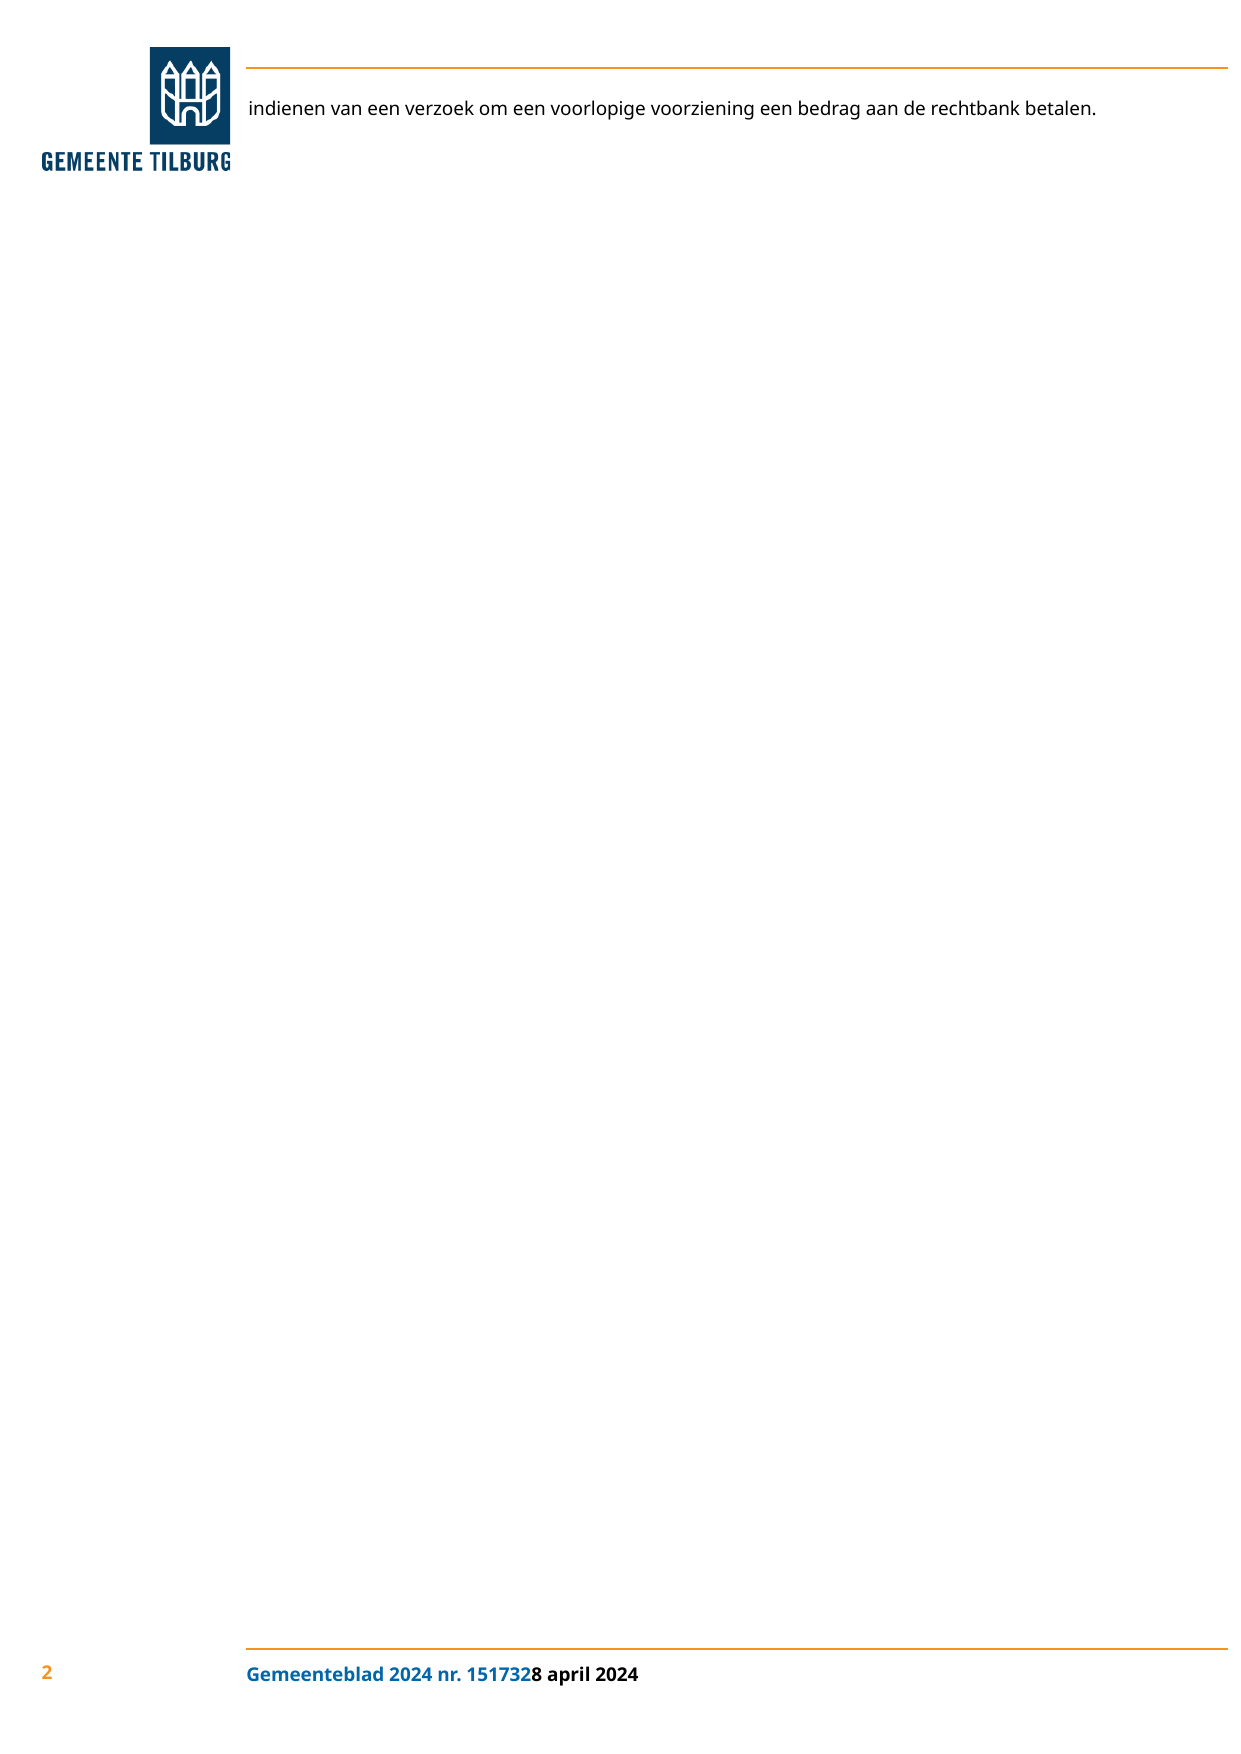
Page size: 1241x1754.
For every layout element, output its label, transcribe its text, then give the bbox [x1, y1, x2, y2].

text indienen van een verzoek om een voorlopige voorziening een bedrag aan de rechtbank betalen. [248, 95, 1152, 121]
picture [41, 47, 231, 172]
